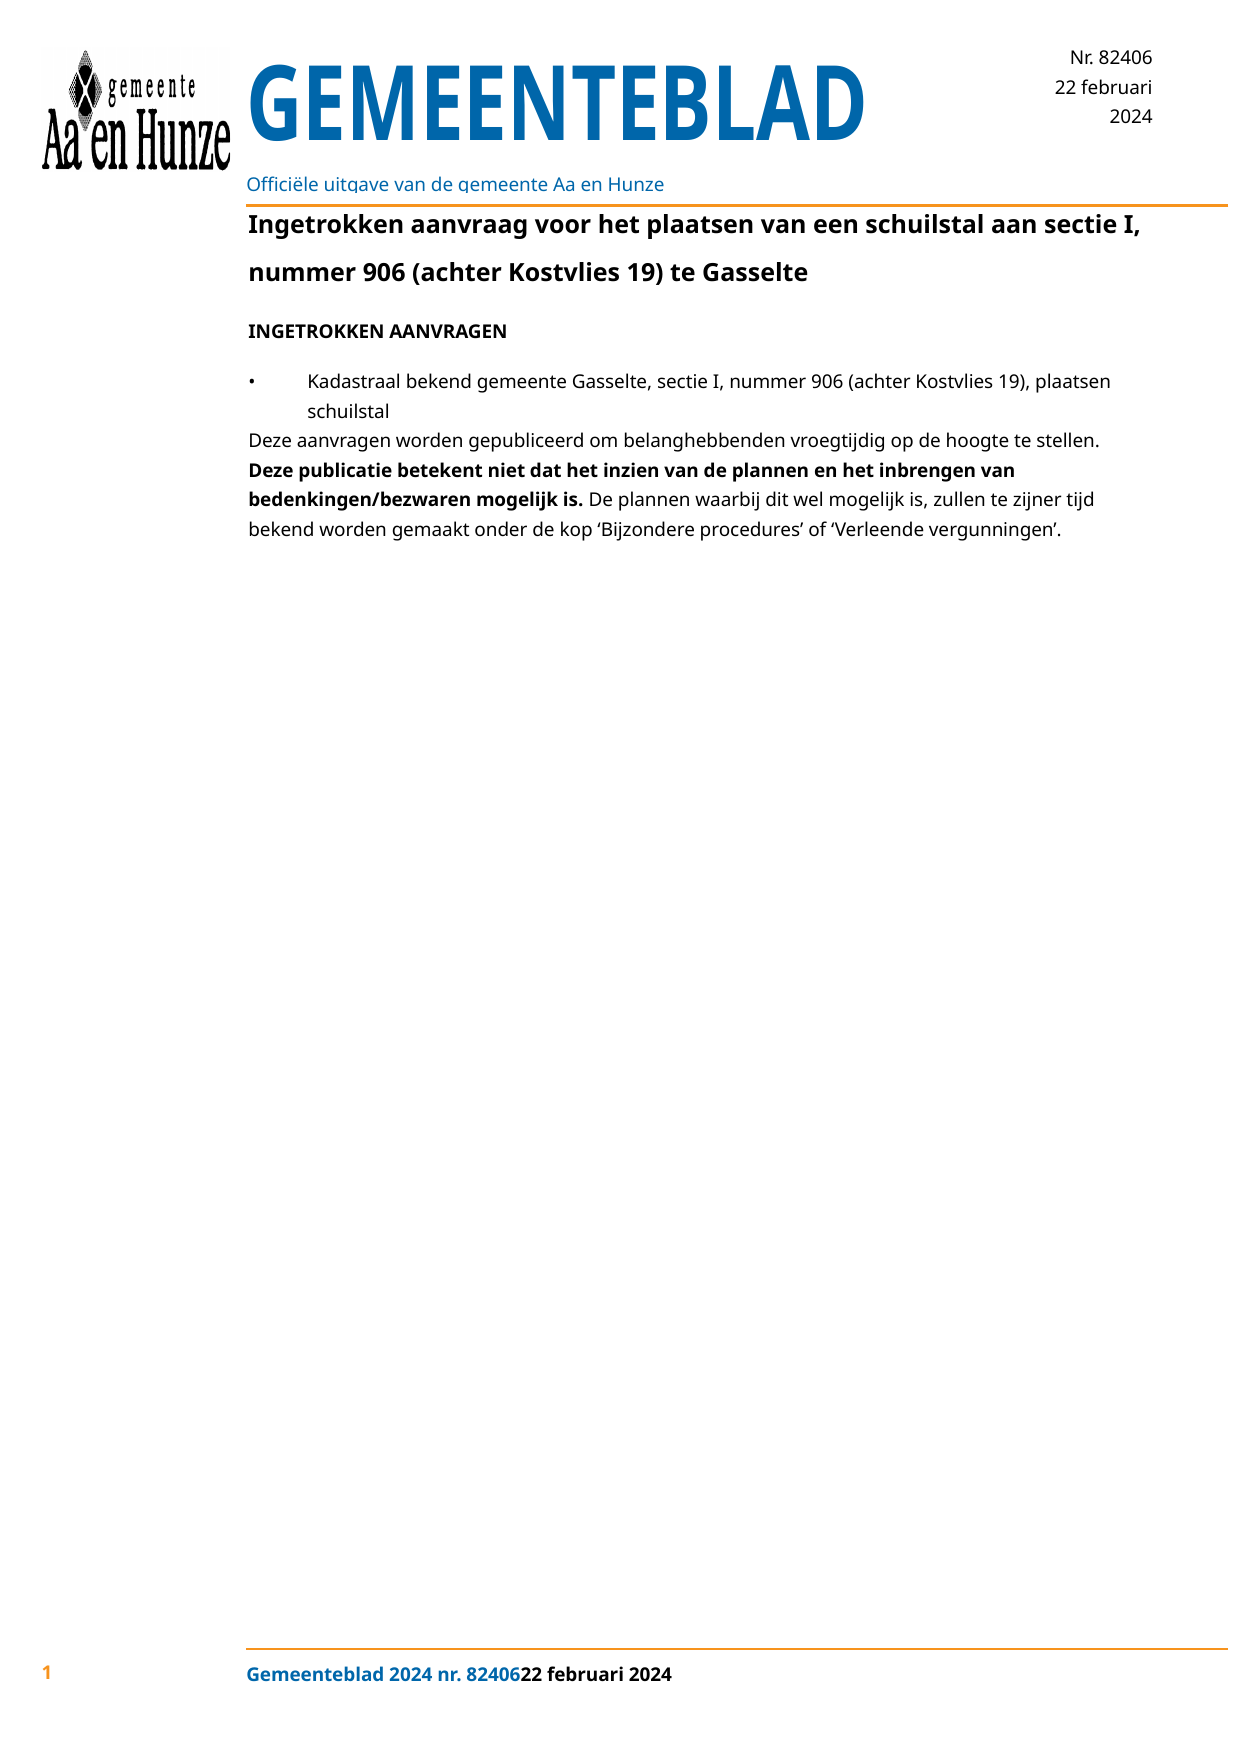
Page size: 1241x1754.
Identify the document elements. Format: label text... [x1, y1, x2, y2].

text INGETROKKEN AANVRAGEN [248, 318, 1152, 344]
picture [41, 47, 231, 172]
list Kadastraal bekend gemeente Gasselte, sectie I, nummer 906 (achter Kostvlies 19), plaatsen schuilstal [248, 368, 1152, 424]
text Ingetrokken aanvraag voor het plaatsen van een schuilstal aan sectie I, nummer 906 (achter Kostvlies 19) te Gasselte [248, 207, 1152, 288]
text Deze aanvragen worden gepubliceerd om belanghebbenden vroegtijdig op de hoogte te stellen. Deze publicatie betekent niet dat het inzien van de plannen en het inbrengen van bedenkingen/bezwaren mogelijk is. De plannen waarbij dit wel mogelijk is, zullen te zijner tijd bekend worden gemaakt onder de kop ‘Bijzondere procedures’ of ‘Verleende vergunningen’. [248, 427, 1152, 542]
